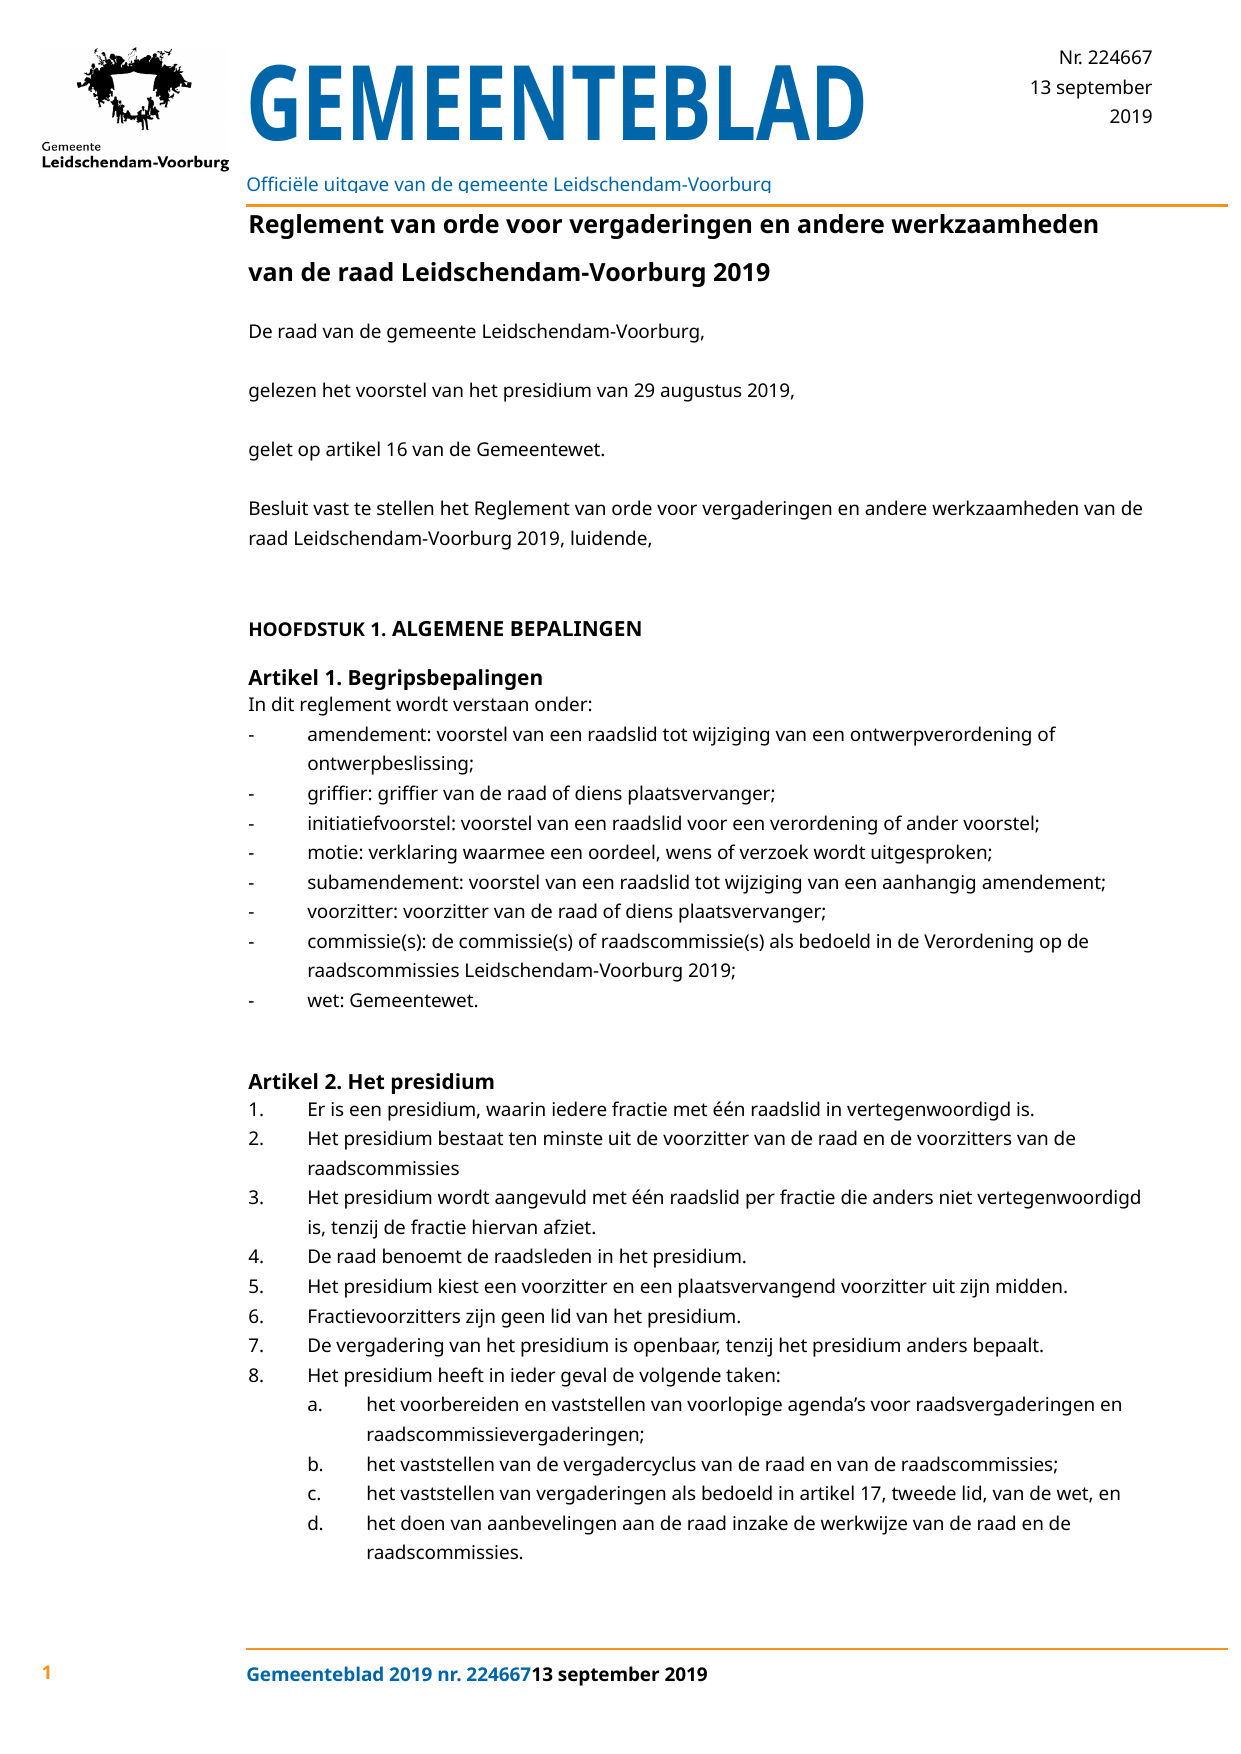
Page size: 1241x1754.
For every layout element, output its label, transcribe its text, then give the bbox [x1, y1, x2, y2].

text Reglement van orde voor vergaderingen en andere werkzaamheden van de raad Leidschendam-Voorburg 2019 [248, 207, 1152, 288]
text Besluit vast te stellen het Reglement van orde voor vergaderingen en andere werkzaamheden van de raad Leidschendam-Voorburg 2019, luidende, [248, 495, 1152, 551]
text Artikel 2. Het presidium [248, 1067, 1152, 1096]
list griffier: griffier van de raad of diens plaatsvervanger; [248, 780, 1152, 806]
list Het presidium wordt aangevuld met één raadslid per fractie die anders niet vertegenwoordigd is, tenzij de fractie hiervan afziet. [248, 1184, 1152, 1240]
list De vergadering van het presidium is openbaar, tenzij het presidium anders bepaalt. [248, 1332, 1152, 1358]
list wet: Gemeentewet. [248, 987, 1152, 1013]
list commissie(s): de commissie(s) of raadscommissie(s) als bedoeld in de Verordening op de raadscommissies Leidschendam-Voorburg 2019; [248, 928, 1152, 983]
list voorzitter: voorzitter van de raad of diens plaatsvervanger; [248, 898, 1152, 924]
list het vaststellen van de vergadercyclus van de raad en van de raadscommissies; [307, 1451, 1152, 1476]
list Het presidium bestaat ten minste uit de voorzitter van de raad en de voorzitters van de raadscommissies [248, 1125, 1152, 1181]
text HOOFDSTUK 1. ALGEMENE BEPALINGEN [248, 614, 1152, 642]
list het doen van aanbevelingen aan de raad inzake de werkwijze van de raad en de raadscommissies. [307, 1510, 1152, 1565]
list Fractievoorzitters zijn geen lid van het presidium. [248, 1303, 1152, 1328]
list het voorbereiden en vaststellen van voorlopige agenda’s voor raadsvergaderingen en raadscommissievergaderingen; [307, 1392, 1152, 1447]
list initiatiefvoorstel: voorstel van een raadslid voor een verordening of ander voorstel; [248, 810, 1152, 836]
text Artikel 1. Begripsbepalingen [248, 663, 1152, 691]
list De raad benoemt de raadsleden in het presidium. [248, 1244, 1152, 1269]
list Het presidium kiest een voorzitter en een plaatsvervangend voorzitter uit zijn midden. [248, 1273, 1152, 1299]
list het vaststellen van vergaderingen als bedoeld in artikel 17, tweede lid, van de wet, en [307, 1480, 1152, 1506]
list motie: verklaring waarmee een oordeel, wens of verzoek wordt uitgesproken; [248, 839, 1152, 865]
text In dit reglement wordt verstaan onder: [248, 691, 1152, 717]
text gelet op artikel 16 van de Gemeentewet. [248, 436, 1152, 462]
text gelezen het voorstel van het presidium van 29 augustus 2019, [248, 377, 1152, 403]
picture [41, 47, 231, 172]
list amendement: voorstel van een raadslid tot wijziging van een ontwerpverordening of ontwerpbeslissing; [248, 721, 1152, 776]
list Het presidium heeft in ieder geval de volgende taken: [248, 1362, 1152, 1388]
list Er is een presidium, waarin iedere fractie met één raadslid in vertegenwoordigd is. [248, 1096, 1152, 1121]
text De raad van de gemeente Leidschendam-Voorburg, [248, 318, 1152, 344]
list subamendement: voorstel van een raadslid tot wijziging van een aanhangig amendement; [248, 869, 1152, 895]
